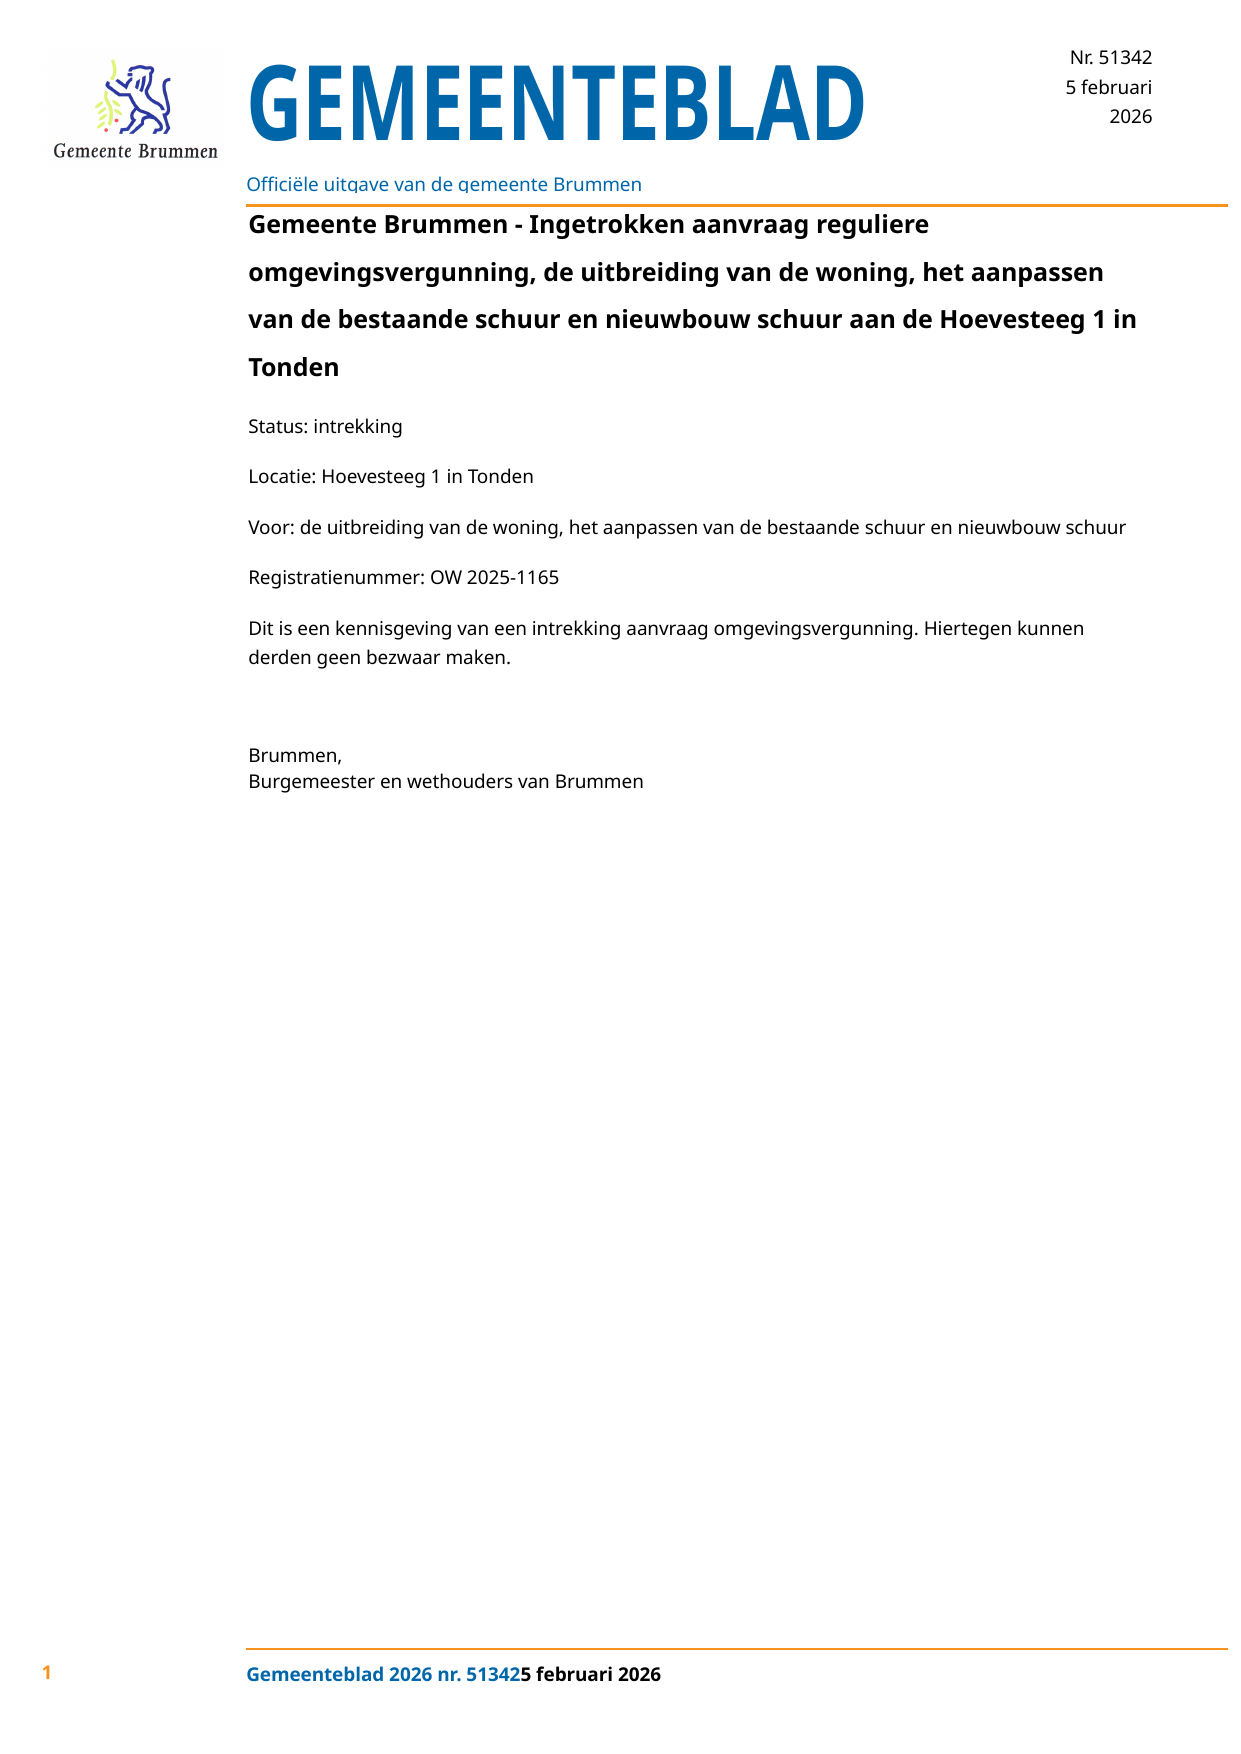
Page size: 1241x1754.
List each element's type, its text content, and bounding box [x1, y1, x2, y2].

text Locatie: Hoevesteeg 1 in Tonden [248, 463, 1152, 489]
picture [41, 47, 231, 172]
text Voor: de uitbreiding van de woning, het aanpassen van de bestaande schuur en nieuwbouw schuur [248, 514, 1152, 540]
text Gemeente Brummen - Ingetrokken aanvraag reguliere omgevingsvergunning, de uitbreiding van de woning, het aanpassen van de bestaande schuur en nieuwbouw schuur aan de Hoevesteeg 1 in Tonden [248, 207, 1152, 384]
text Status: intrekking [248, 413, 1152, 439]
text Burgemeester en wethouders van Brummen [248, 768, 1152, 794]
text Registratienummer: OW 2025-1165 [248, 564, 1152, 590]
text Brummen, [248, 743, 1152, 768]
text Dit is een kennisgeving van een intrekking aanvraag omgevingsvergunning. Hiertegen kunnen derden geen bezwaar maken. [248, 615, 1152, 670]
